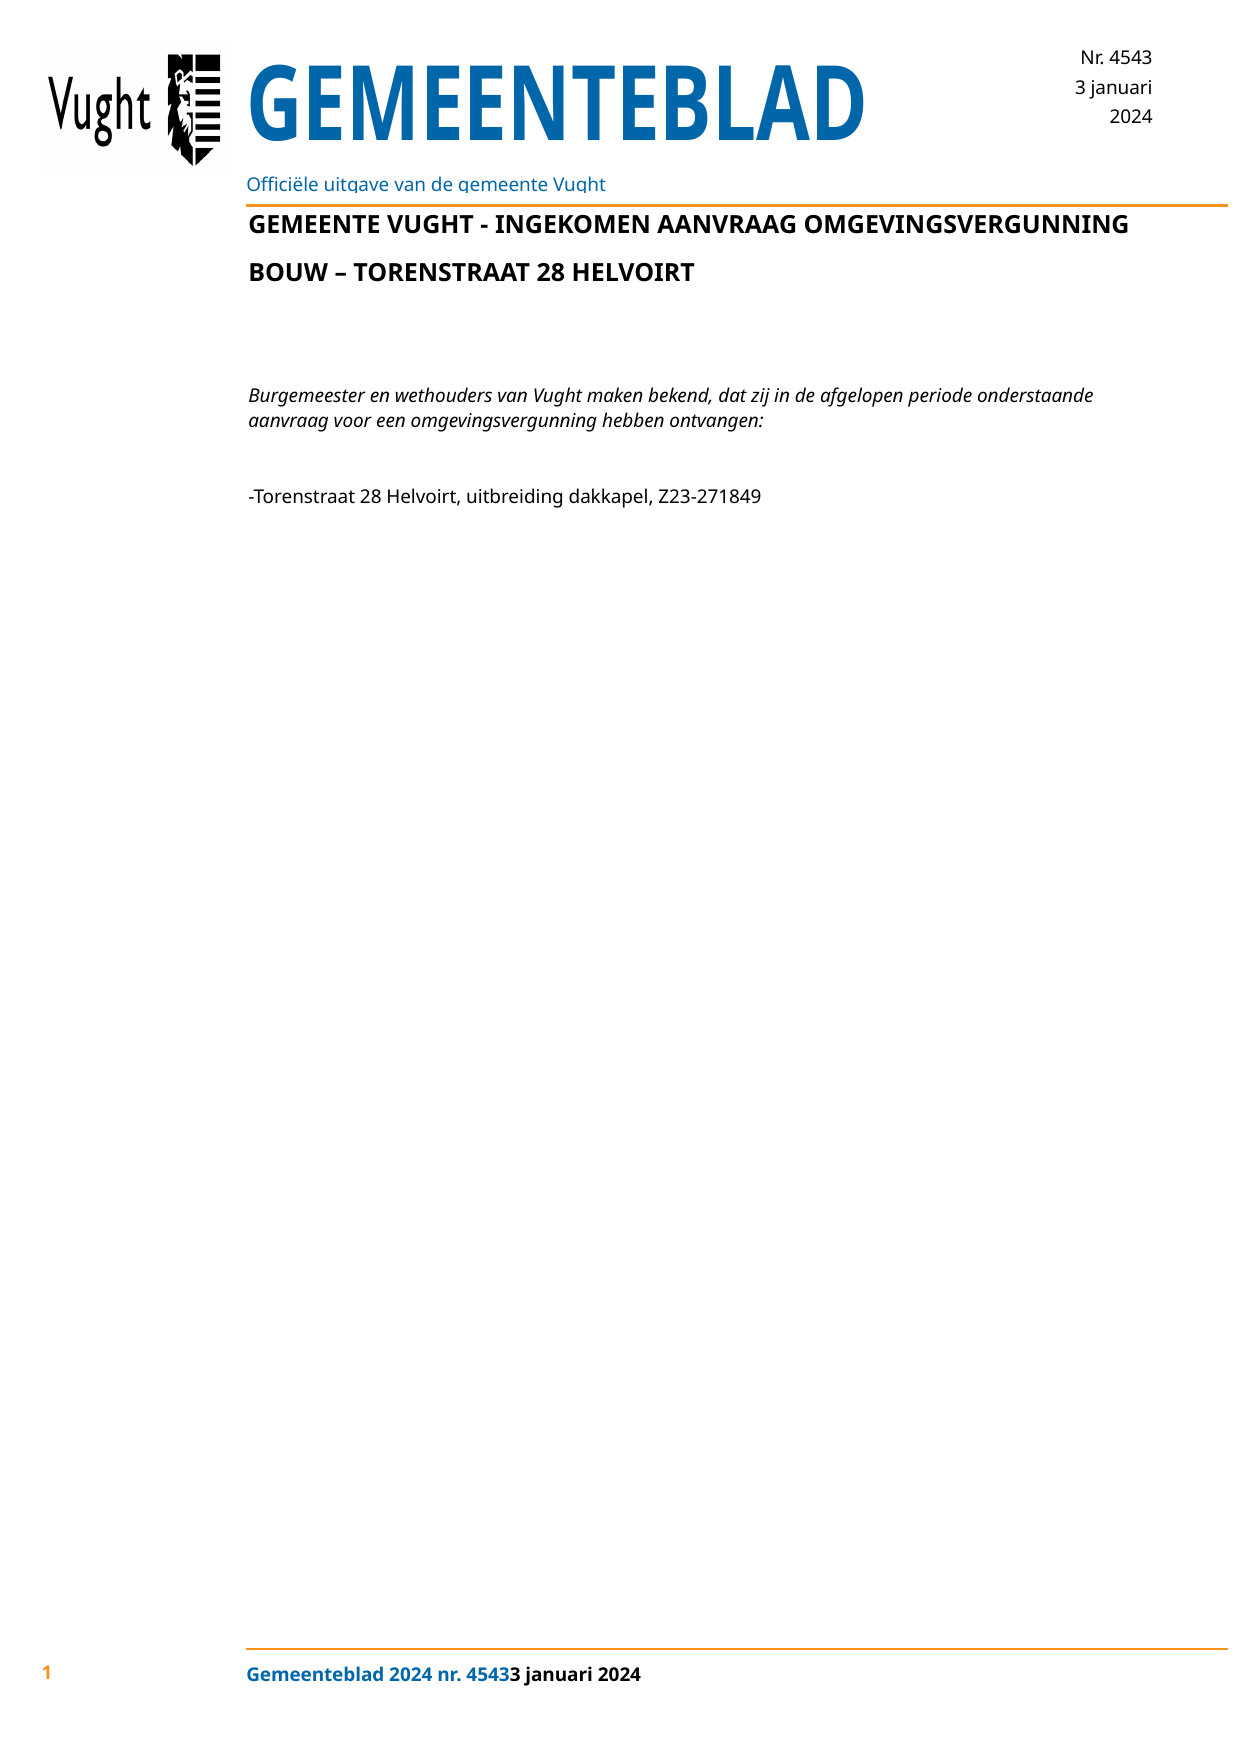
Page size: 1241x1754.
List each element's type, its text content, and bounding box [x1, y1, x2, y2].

text -Torenstraat 28 Helvoirt, uitbreiding dakkapel, Z23-271849 [248, 484, 1152, 509]
text Burgemeester en wethouders van Vught maken bekend, dat zij in de afgelopen periode onderstaande aanvraag voor een omgevingsvergunning hebben ontvangen: [248, 382, 1152, 433]
picture [41, 47, 231, 172]
text GEMEENTE VUGHT - INGEKOMEN AANVRAAG OMGEVINGSVERGUNNING BOUW – TORENSTRAAT 28 HELVOIRT [248, 207, 1152, 288]
